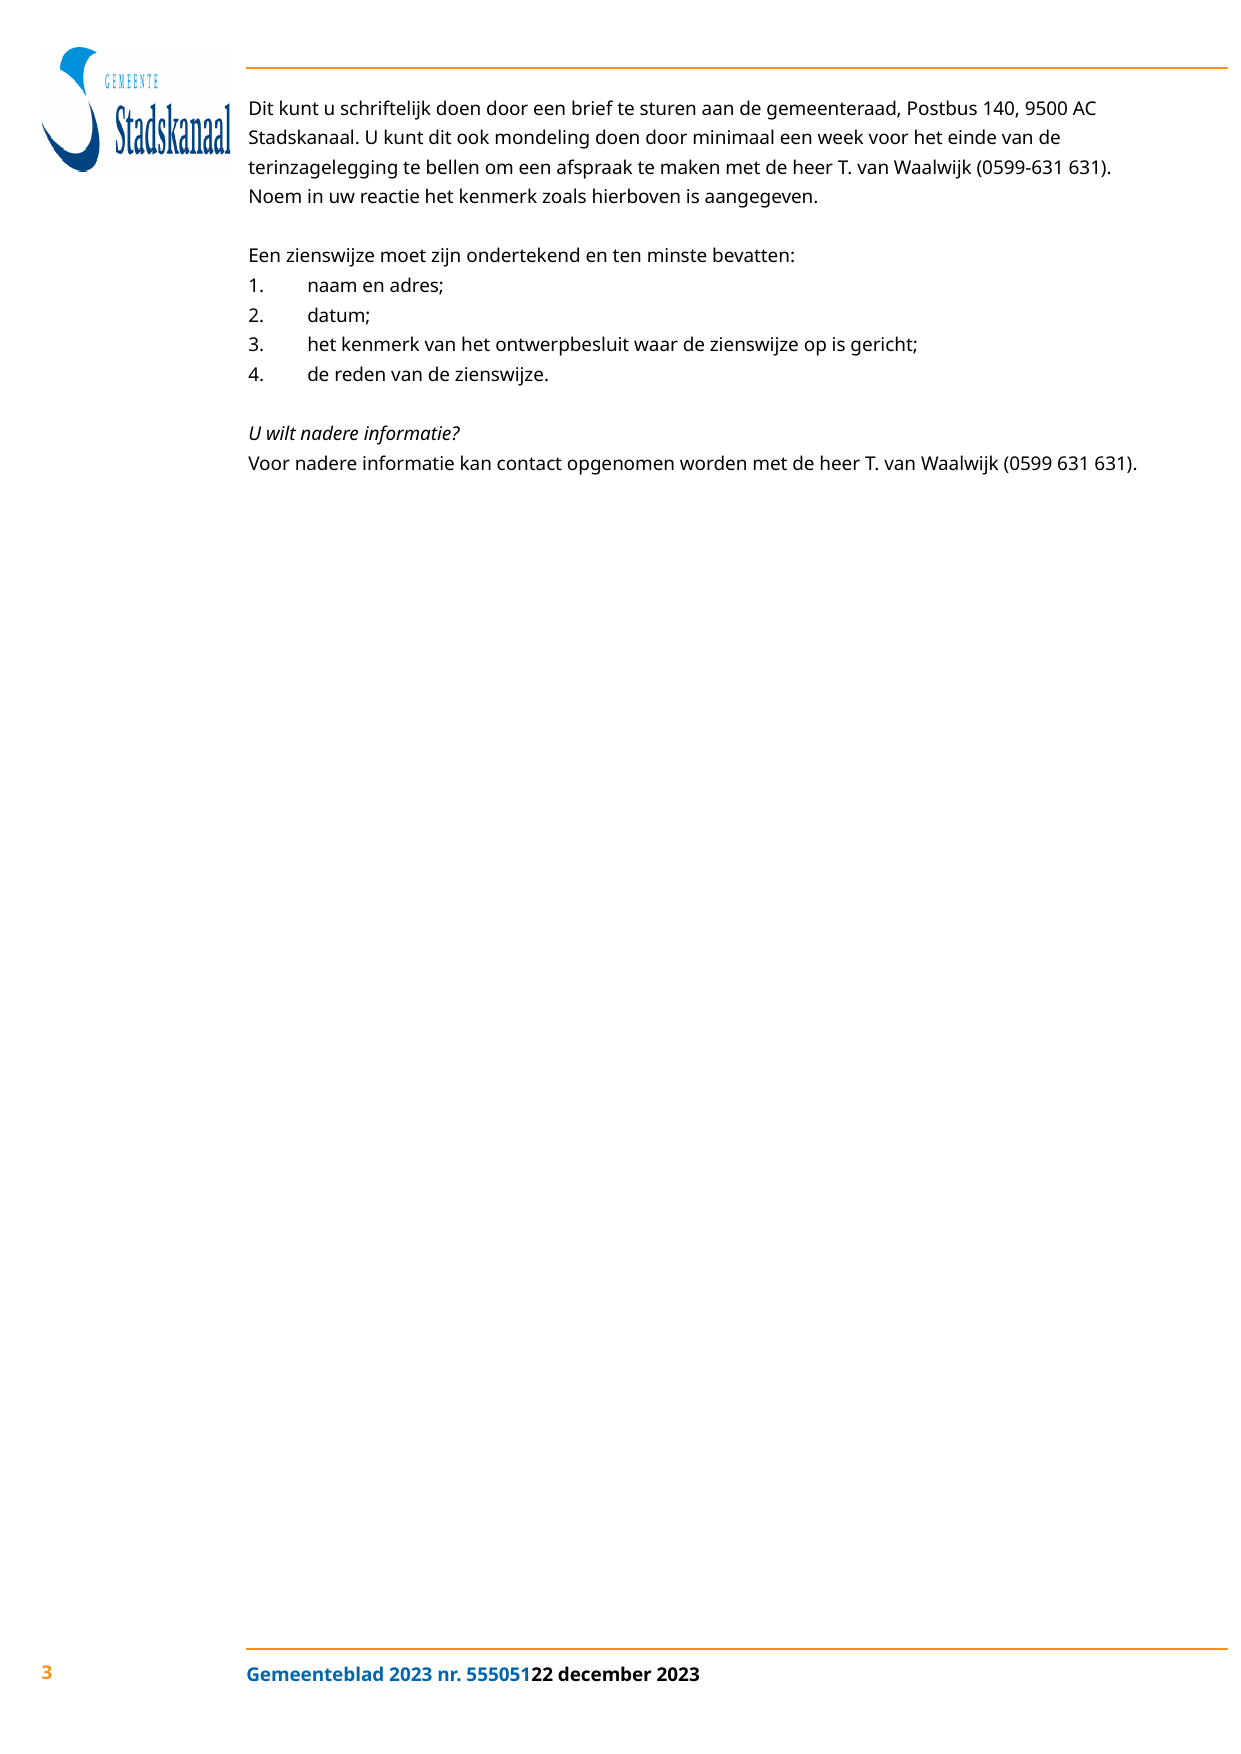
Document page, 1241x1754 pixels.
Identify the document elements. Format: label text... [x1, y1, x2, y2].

picture [41, 47, 231, 172]
list het kenmerk van het ontwerpbesluit waar de zienswijze op is gericht; [248, 331, 1152, 357]
text Dit kunt u schriftelijk doen door een brief te sturen aan de gemeenteraad, Postbus 140, 9500 AC Stadskanaal. U kunt dit ook mondeling doen door minimaal een week voor het einde van de terinzagelegging te bellen om een afspraak te maken met de heer T. van Waalwijk (0599-631 631). Noem in uw reactie het kenmerk zoals hierboven is aangegeven. [248, 95, 1152, 209]
list de reden van de zienswijze. [248, 361, 1152, 387]
text Een zienswijze moet zijn ondertekend en ten minste bevatten: [248, 243, 1152, 268]
text Voor nadere informatie kan contact opgenomen worden met de heer T. van Waalwijk (0599 631 631). [248, 450, 1152, 476]
text U wilt nadere informatie? [248, 420, 1152, 446]
list naam en adres; [248, 272, 1152, 298]
list datum; [248, 302, 1152, 328]
